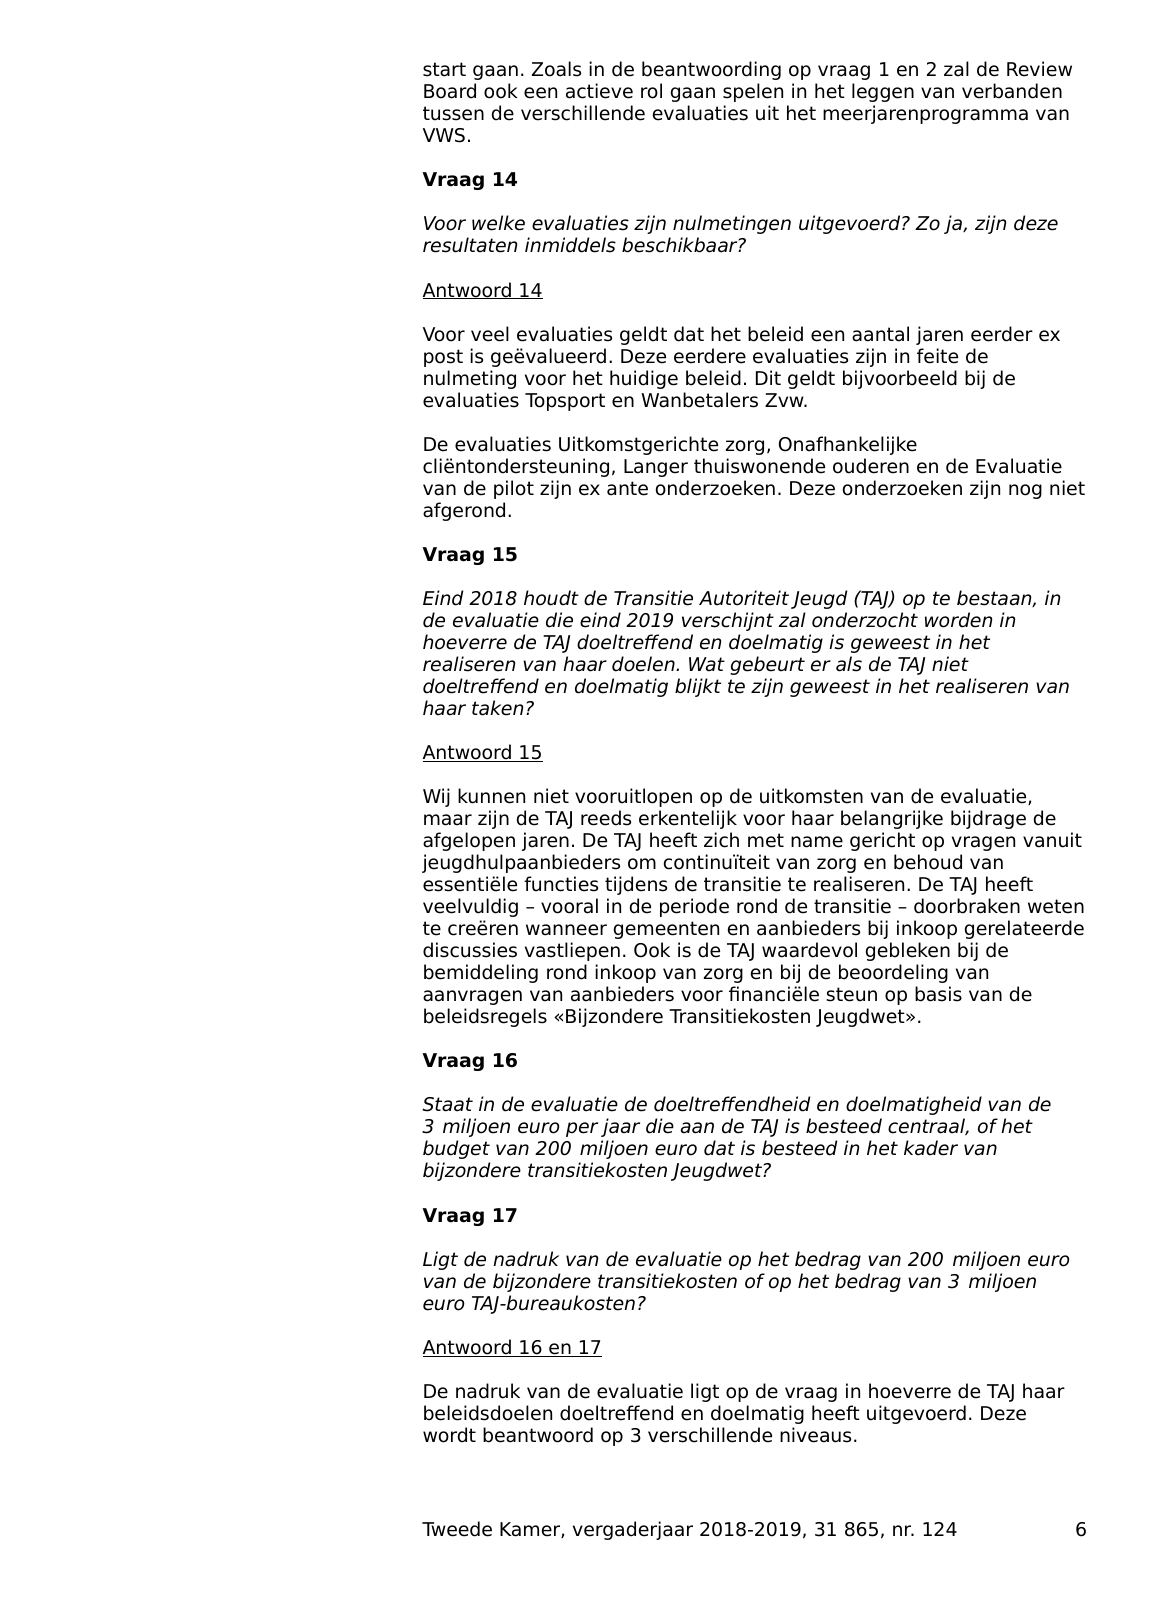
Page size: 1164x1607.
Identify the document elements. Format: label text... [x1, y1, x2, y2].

subtitle Antwoord 16 en 17 [422, 1337, 1087, 1359]
subtitle Vraag 17 [422, 1204, 1087, 1226]
subtitle Antwoord 15 [422, 742, 1087, 764]
text Wij kunnen niet vooruitlopen op de uitkomsten van de evaluatie, maar zijn de TAJ reeds erkentelijk voor haar belangrijke bijdrage de afgelopen jaren. De TAJ heeft zich met name gericht op vragen vanuit jeugdhulpaanbieders om continuïteit van zorg en behoud van essentiële functies tijdens de transitie te realiseren. De TAJ heeft veelvuldig – vooral in de periode rond de transitie – doorbraken weten te creëren wanneer gemeenten en aanbieders bij inkoop gerelateerde discussies vastliepen. Ook is de TAJ waardevol gebleken bij de bemiddeling rond inkoop van zorg en bij de beoordeling van aanvragen van aanbieders voor financiële steun op basis van de beleidsregels «Bijzondere Transitiekosten Jeugdwet». [422, 786, 1087, 1028]
text Voor veel evaluaties geldt dat het beleid een aantal jaren eerder ex post is geëvalueerd. Deze eerdere evaluaties zijn in feite de nulmeting voor het huidige beleid. Dit geldt bijvoorbeeld bij de evaluaties Topsport en Wanbetalers Zvw. [422, 324, 1087, 412]
subtitle Vraag 16 [422, 1050, 1087, 1072]
text Voor welke evaluaties zijn nulmetingen uitgevoerd? Zo ja, zijn deze resultaten inmiddels beschikbaar? [422, 213, 1087, 257]
subtitle Antwoord 14 [422, 279, 1087, 301]
text Eind 2018 houdt de Transitie Autoriteit Jeugd (TAJ) op te bestaan, in de evaluatie die eind 2019 verschijnt zal onderzocht worden in hoeverre de TAJ doeltreffend en doelmatig is geweest in het realiseren van haar doelen. Wat gebeurt er als de TAJ niet doeltreffend en doelmatig blijkt te zijn geweest in het realiseren van haar taken? [422, 588, 1087, 720]
text start gaan. Zoals in de beantwoording op vraag 1 en 2 zal de Review Board ook een actieve rol gaan spelen in het leggen van verbanden tussen de verschillende evaluaties uit het meerjarenprogramma van VWS. [422, 59, 1087, 147]
text Staat in de evaluatie de doeltreffendheid en doelmatigheid van de 3 miljoen euro per jaar die aan de TAJ is besteed centraal, of het budget van 200 miljoen euro dat is besteed in het kader van bijzondere transitiekosten Jeugdwet? [422, 1094, 1087, 1182]
subtitle Vraag 15 [422, 544, 1087, 566]
text De evaluaties Uitkomstgerichte zorg, Onafhankelijke cliëntondersteuning, Langer thuiswonende ouderen en de Evaluatie van de pilot zijn ex ante onderzoeken. Deze onderzoeken zijn nog niet afgerond. [422, 434, 1087, 522]
subtitle Vraag 14 [422, 169, 1087, 191]
text Ligt de nadruk van de evaluatie op het bedrag van 200 miljoen euro van de bijzondere transitiekosten of op het bedrag van 3 miljoen euro TAJ-bureaukosten? [422, 1249, 1087, 1314]
text De nadruk van de evaluatie ligt op de vraag in hoeverre de TAJ haar beleidsdoelen doeltreffend en doelmatig heeft uitgevoerd. Deze wordt beantwoord op 3 verschillende niveaus. [422, 1381, 1087, 1447]
